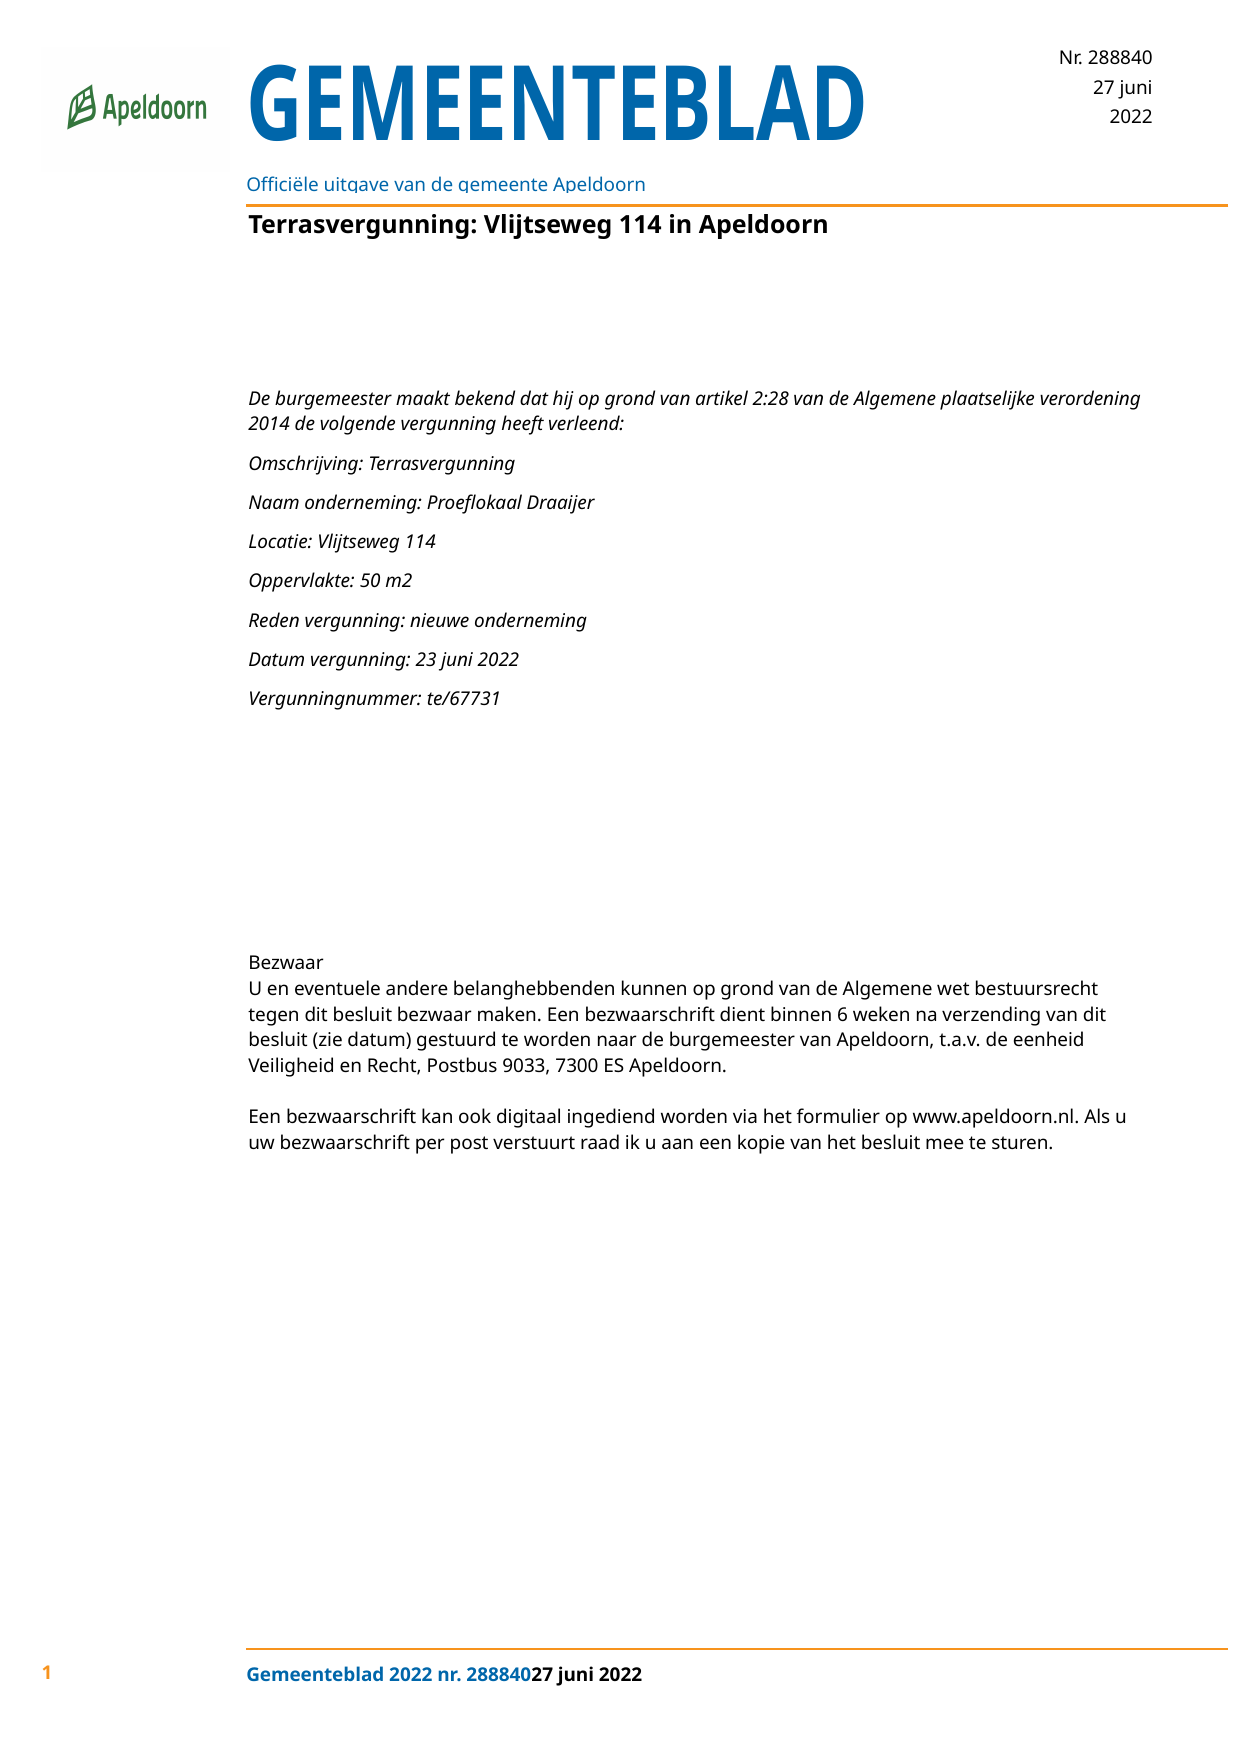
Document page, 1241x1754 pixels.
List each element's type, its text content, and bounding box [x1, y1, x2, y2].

text Bezwaar [248, 949, 1152, 975]
picture [41, 47, 231, 172]
text Omschrijving: Terrasvergunning [248, 450, 1152, 475]
text Locatie: Vlijtseweg 114 [248, 528, 1152, 554]
text U en eventuele andere belanghebbenden kunnen op grond van de Algemene wet bestuursrecht tegen dit besluit bezwaar maken. Een bezwaarschrift dient binnen 6 weken na verzending van dit besluit (zie datum) gestuurd te worden naar de burgemeester van Apeldoorn, t.a.v. de eenheid Veiligheid en Recht, Postbus 9033, 7300 ES Apeldoorn. [248, 975, 1152, 1078]
text Vergunningnummer: te/67731 [248, 685, 1152, 711]
text Naam onderneming: Proeflokaal Draaijer [248, 489, 1152, 515]
text Reden vergunning: nieuwe onderneming [248, 607, 1152, 632]
text Terrasvergunning: Vlijtseweg 114 in Apeldoorn [248, 207, 1152, 241]
text De burgemeester maakt bekend dat hij op grond van artikel 2:28 van de Algemene plaatselijke verordening 2014 de volgende vergunning heeft verleend: [248, 385, 1152, 436]
text Oppervlakte: 50 m2 [248, 567, 1152, 593]
text Datum vergunning: 23 juni 2022 [248, 646, 1152, 672]
text Een bezwaarschrift kan ook digitaal ingediend worden via het formulier op www.apeldoorn.nl. Als u uw bezwaarschrift per post verstuurt raad ik u aan een kopie van het besluit mee te sturen. [248, 1104, 1152, 1155]
